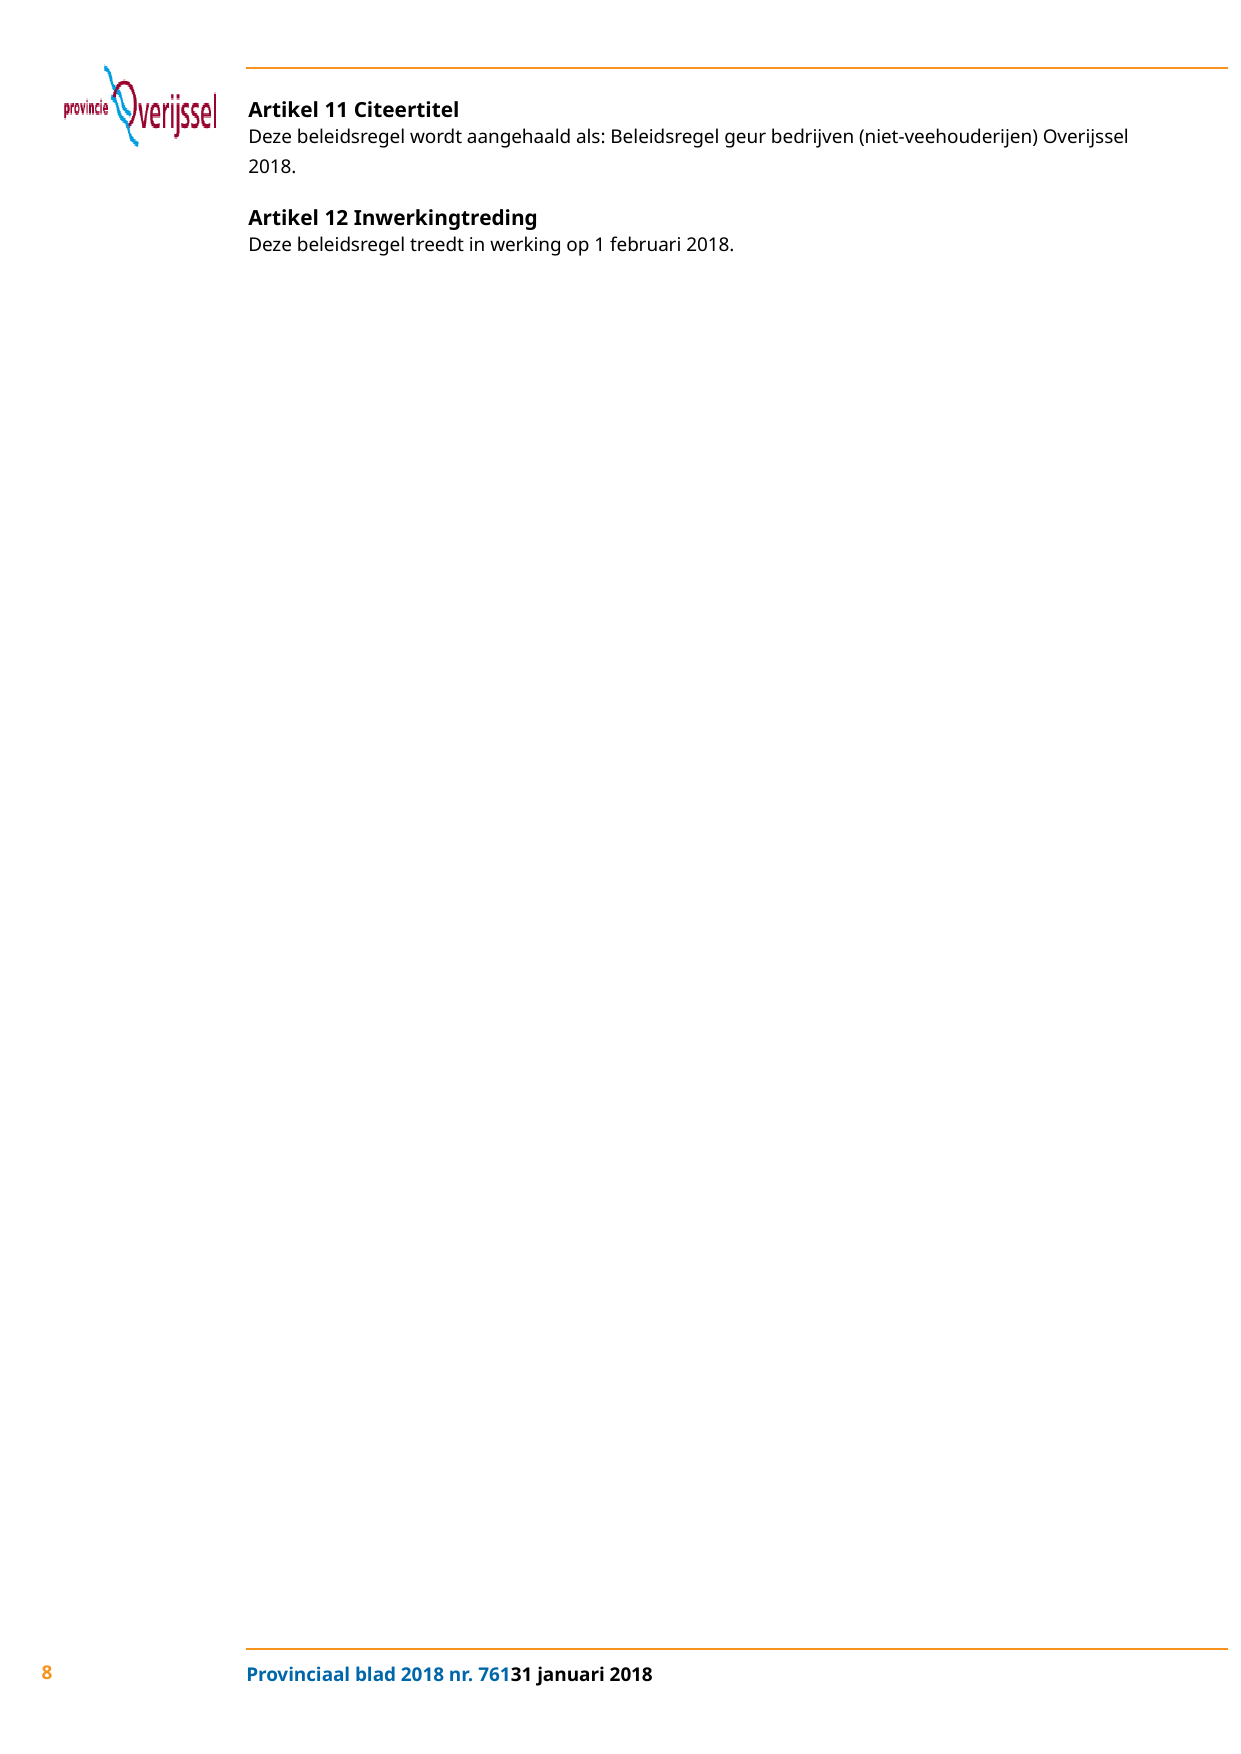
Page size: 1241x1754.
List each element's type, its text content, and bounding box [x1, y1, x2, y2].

picture [41, 47, 231, 172]
text Artikel 11 Citeertitel [248, 95, 1152, 123]
text Deze beleidsregel treedt in werking op 1 februari 2018. [248, 232, 1152, 257]
text Artikel 12 Inwerkingtreding [248, 203, 1152, 232]
text Deze beleidsregel wordt aangehaald als: Beleidsregel geur bedrijven (niet-veehouderijen) Overijssel 2018. [248, 123, 1152, 178]
